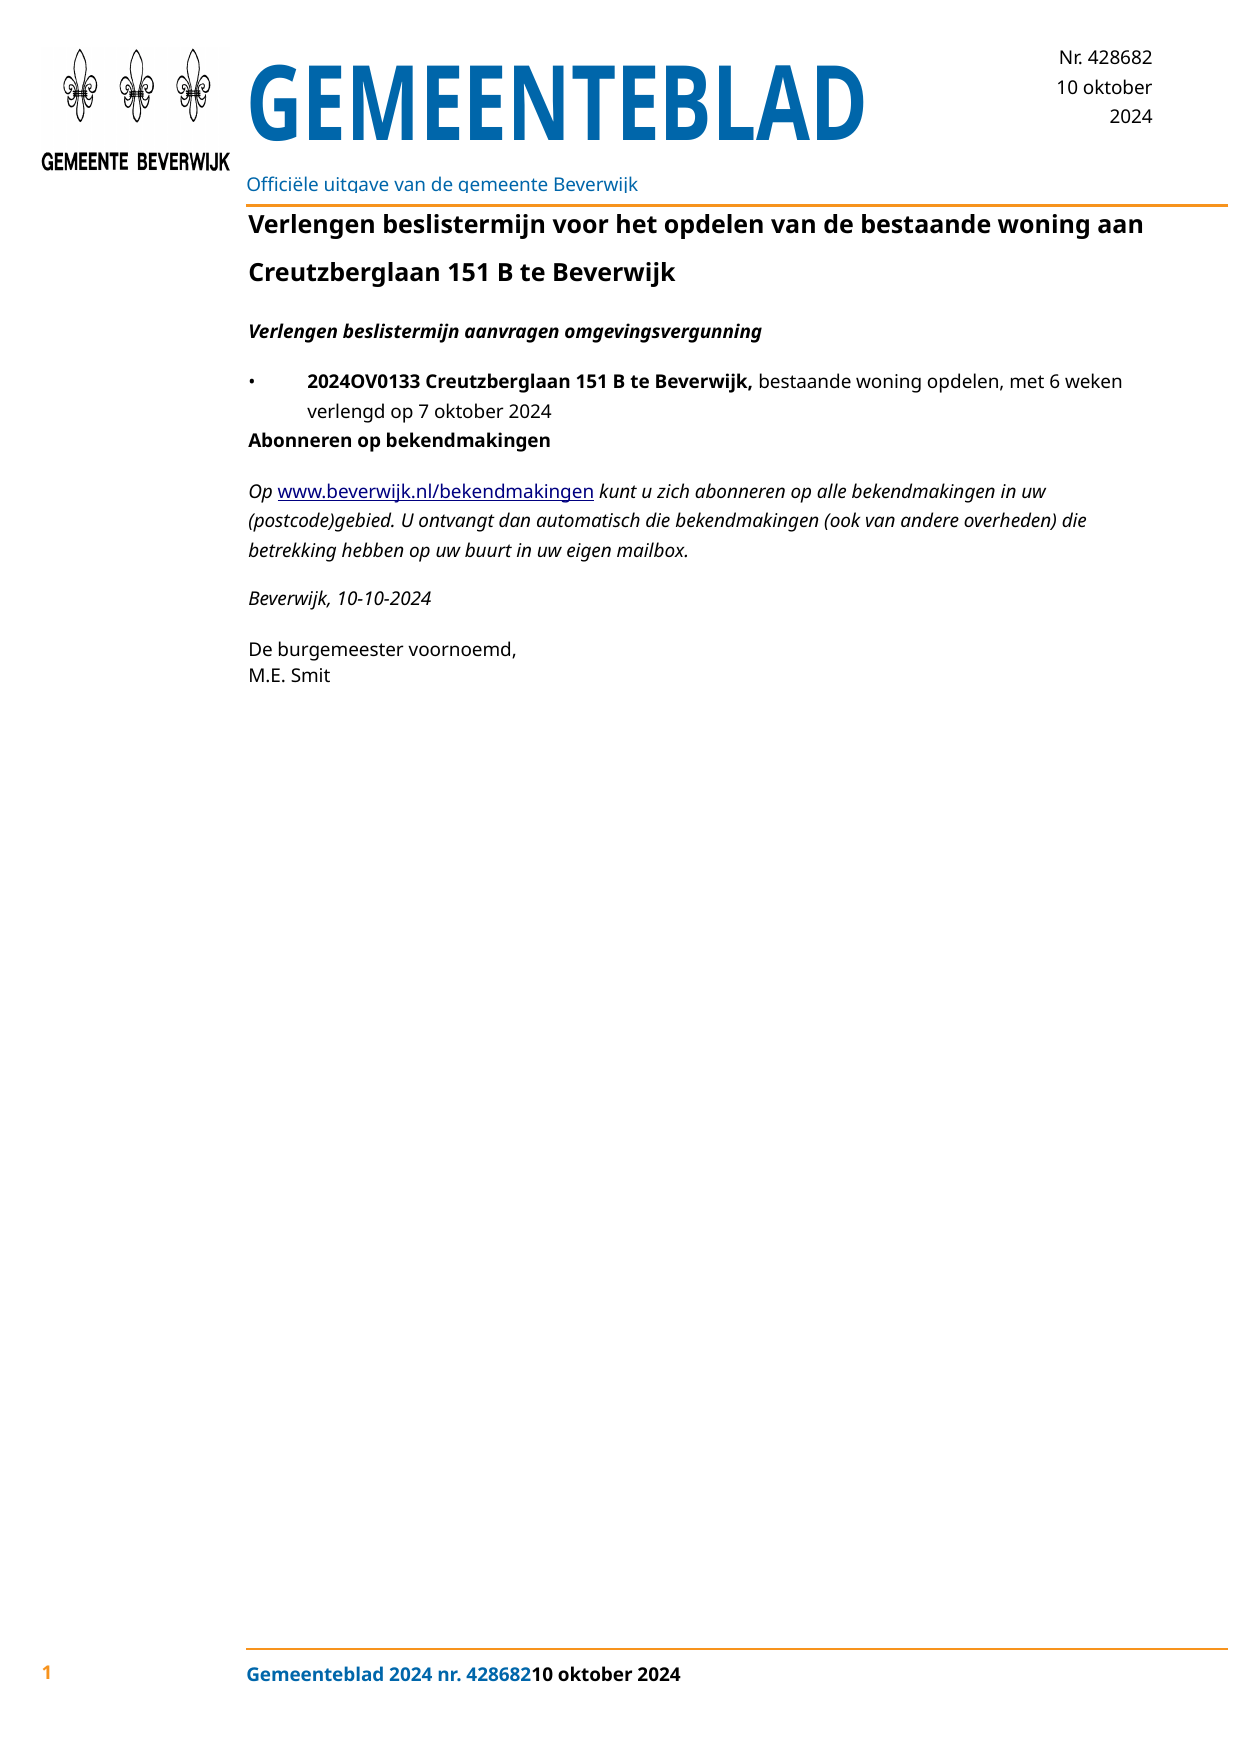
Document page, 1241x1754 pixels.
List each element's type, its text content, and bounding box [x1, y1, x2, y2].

text Op www.beverwijk.nl/bekendmakingen kunt u zich abonneren op alle bekendmakingen in uw (postcode)gebied. U ontvangt dan automatisch die bekendmakingen (ook van andere overheden) die betrekking hebben op uw buurt in uw eigen mailbox. [248, 478, 1152, 563]
text Verlengen beslistermijn voor het opdelen van de bestaande woning aan Creutzberglaan 151 B te Beverwijk [248, 207, 1152, 288]
text Abonneren op bekendmakingen [248, 427, 1152, 453]
text De burgemeester voornoemd, [248, 636, 1152, 662]
picture [41, 47, 231, 172]
text Verlengen beslistermijn aanvragen omgevingsvergunning [248, 318, 1152, 344]
list 2024OV0133 Creutzberglaan 151 B te Beverwijk, bestaande woning opdelen, met 6 weken verlengd op 7 oktober 2024 [248, 368, 1152, 424]
text Beverwijk, 10-10-2024 [248, 585, 1152, 611]
text M.E. Smit [248, 662, 1152, 688]
